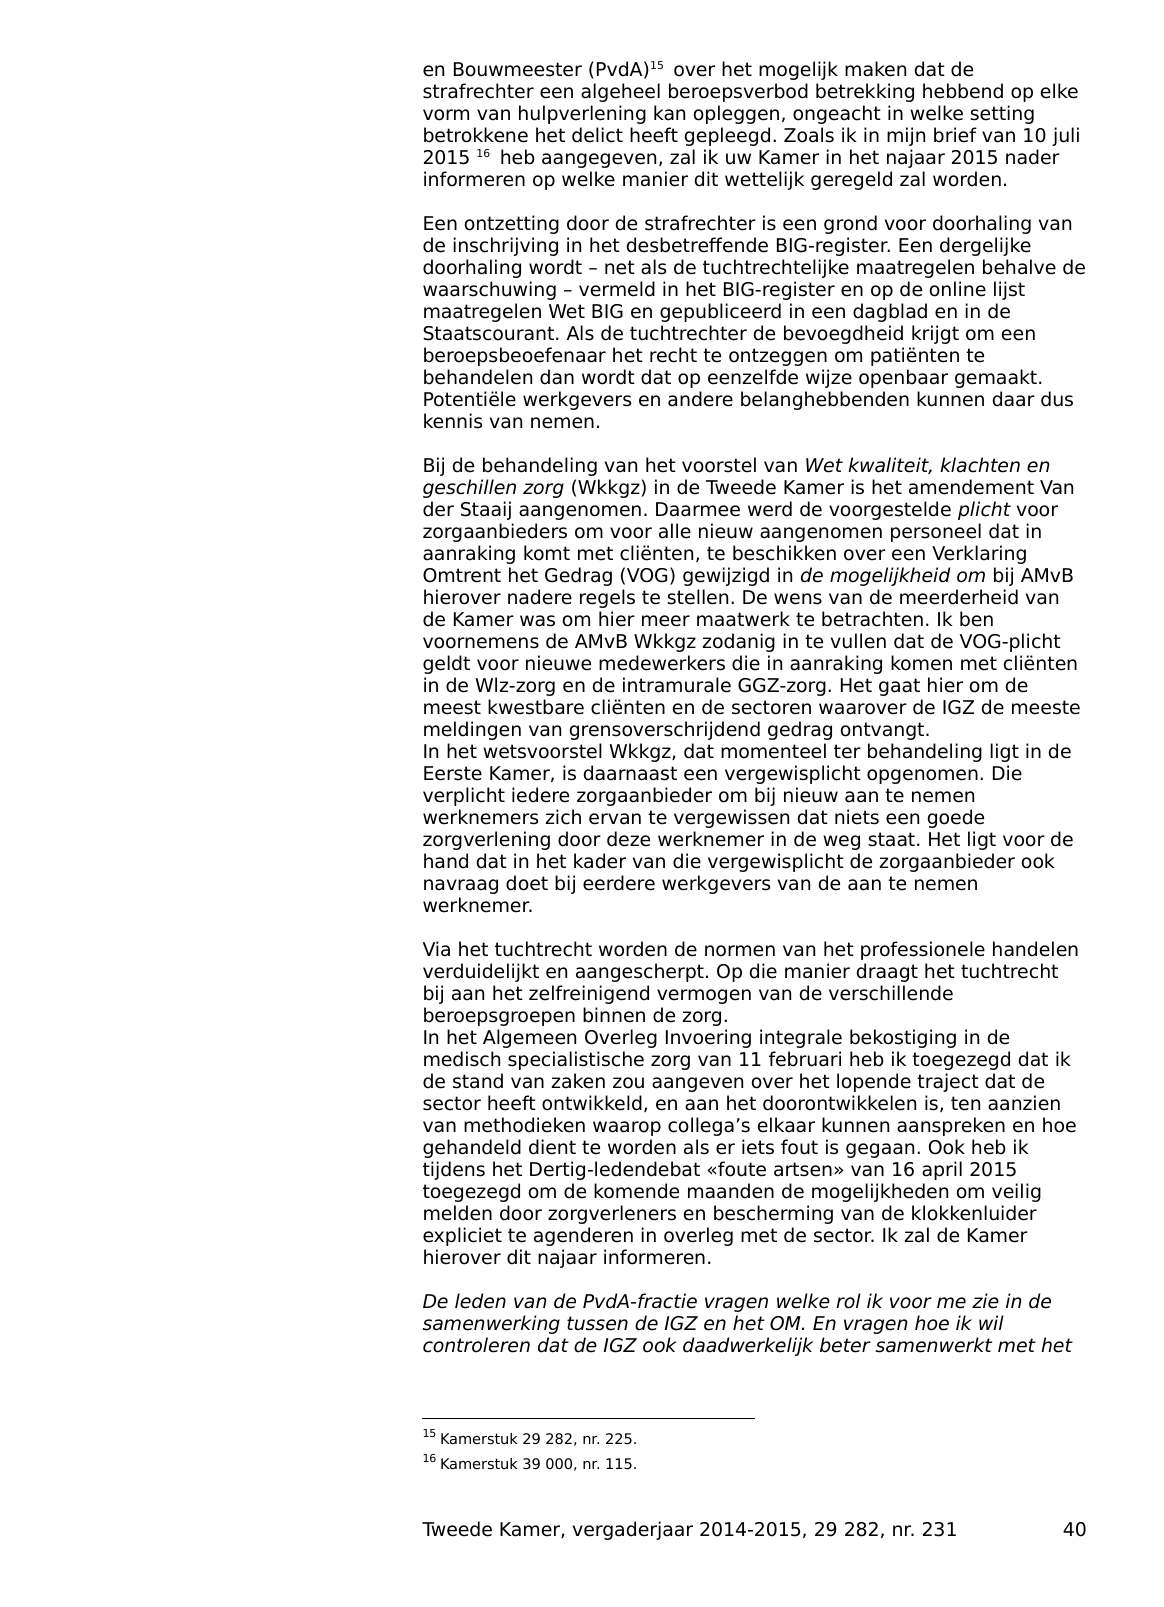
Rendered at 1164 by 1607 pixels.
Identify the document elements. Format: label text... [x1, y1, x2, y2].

text Via het tuchtrecht worden de normen van het professionele handelen verduidelijkt en aangescherpt. Op die manier draagt het tuchtrecht bij aan het zelfreinigend vermogen van de verschillende beroepsgroepen binnen de zorg. [422, 939, 1087, 1027]
text Kamerstuk 29 282, nr. 225. [422, 1427, 1087, 1449]
text en Bouwmeester (PvdA) over het mogelijk maken dat de strafrechter een algeheel beroepsverbod betrekking hebbend op elke vorm van hulpverlening kan opleggen, ongeacht in welke setting betrokkene het delict heeft gepleegd. Zoals ik in mijn brief van 10 juli 2015 heb aangegeven, zal ik uw Kamer in het najaar 2015 nader informeren op welke manier dit wettelijk geregeld zal worden. [422, 59, 1087, 191]
text Een ontzetting door de strafrechter is een grond voor doorhaling van de inschrijving in het desbetreffende BIG-register. Een dergelijke doorhaling wordt – net als de tuchtrechtelijke maatregelen behalve de waarschuwing – vermeld in het BIG-register en op de online lijst maatregelen Wet BIG en gepubliceerd in een dagblad en in de Staatscourant. Als de tuchtrechter de bevoegdheid krijgt om een beroepsbeoefenaar het recht te ontzeggen om patiënten te behandelen dan wordt dat op eenzelfde wijze openbaar gemaakt. Potentiële werkgevers en andere belanghebbenden kunnen daar dus kennis van nemen. [422, 213, 1087, 433]
text In het Algemeen Overleg Invoering integrale bekostiging in de medisch specialistische zorg van 11 februari heb ik toegezegd dat ik de stand van zaken zou aangeven over het lopende traject dat de sector heeft ontwikkeld, en aan het doorontwikkelen is, ten aanzien van methodieken waarop collega’s elkaar kunnen aanspreken en hoe gehandeld dient te worden als er iets fout is gegaan. Ook heb ik tijdens het Dertig-ledendebat «foute artsen» van 16 april 2015 toegezegd om de komende maanden de mogelijkheden om veilig melden door zorgverleners en bescherming van de klokkenluider expliciet te agenderen in overleg met de sector. Ik zal de Kamer hierover dit najaar informeren. [422, 1027, 1087, 1268]
text Kamerstuk 39 000, nr. 115. [422, 1452, 1087, 1474]
text In het wetsvoorstel Wkkgz, dat momenteel ter behandeling ligt in de Eerste Kamer, is daarnaast een vergewisplicht opgenomen. Die verplicht iedere zorgaanbieder om bij nieuw aan te nemen werknemers zich ervan te vergewissen dat niets een goede zorgverlening door deze werknemer in de weg staat. Het ligt voor de hand dat in het kader van die vergewisplicht de zorgaanbieder ook navraag doet bij eerdere werkgevers van de aan te nemen werknemer. [422, 741, 1087, 917]
text Bij de behandeling van het voorstel van Wet kwaliteit, klachten en geschillen zorg (Wkkgz) in de Tweede Kamer is het amendement Van der Staaij aangenomen. Daarmee werd de voorgestelde plicht voor zorgaanbieders om voor alle nieuw aangenomen personeel dat in aanraking komt met cliënten, te beschikken over een Verklaring Omtrent het Gedrag (VOG) gewijzigd in de mogelijkheid om bij AMvB hierover nadere regels te stellen. De wens van de meerderheid van de Kamer was om hier meer maatwerk te betrachten. Ik ben voornemens de AMvB Wkkgz zodanig in te vullen dat de VOG-plicht geldt voor nieuwe medewerkers die in aanraking komen met cliënten in de Wlz-zorg en de intramurale GGZ-zorg. Het gaat hier om de meest kwestbare cliënten en de sectoren waarover de IGZ de meeste meldingen van grensoverschrijdend gedrag ontvangt. [422, 455, 1087, 741]
text De leden van de PvdA-fractie vragen welke rol ik voor me zie in de samenwerking tussen de IGZ en het OM. En vragen hoe ik wil controleren dat de IGZ ook daadwerkelijk beter samenwerkt met het [422, 1291, 1087, 1357]
